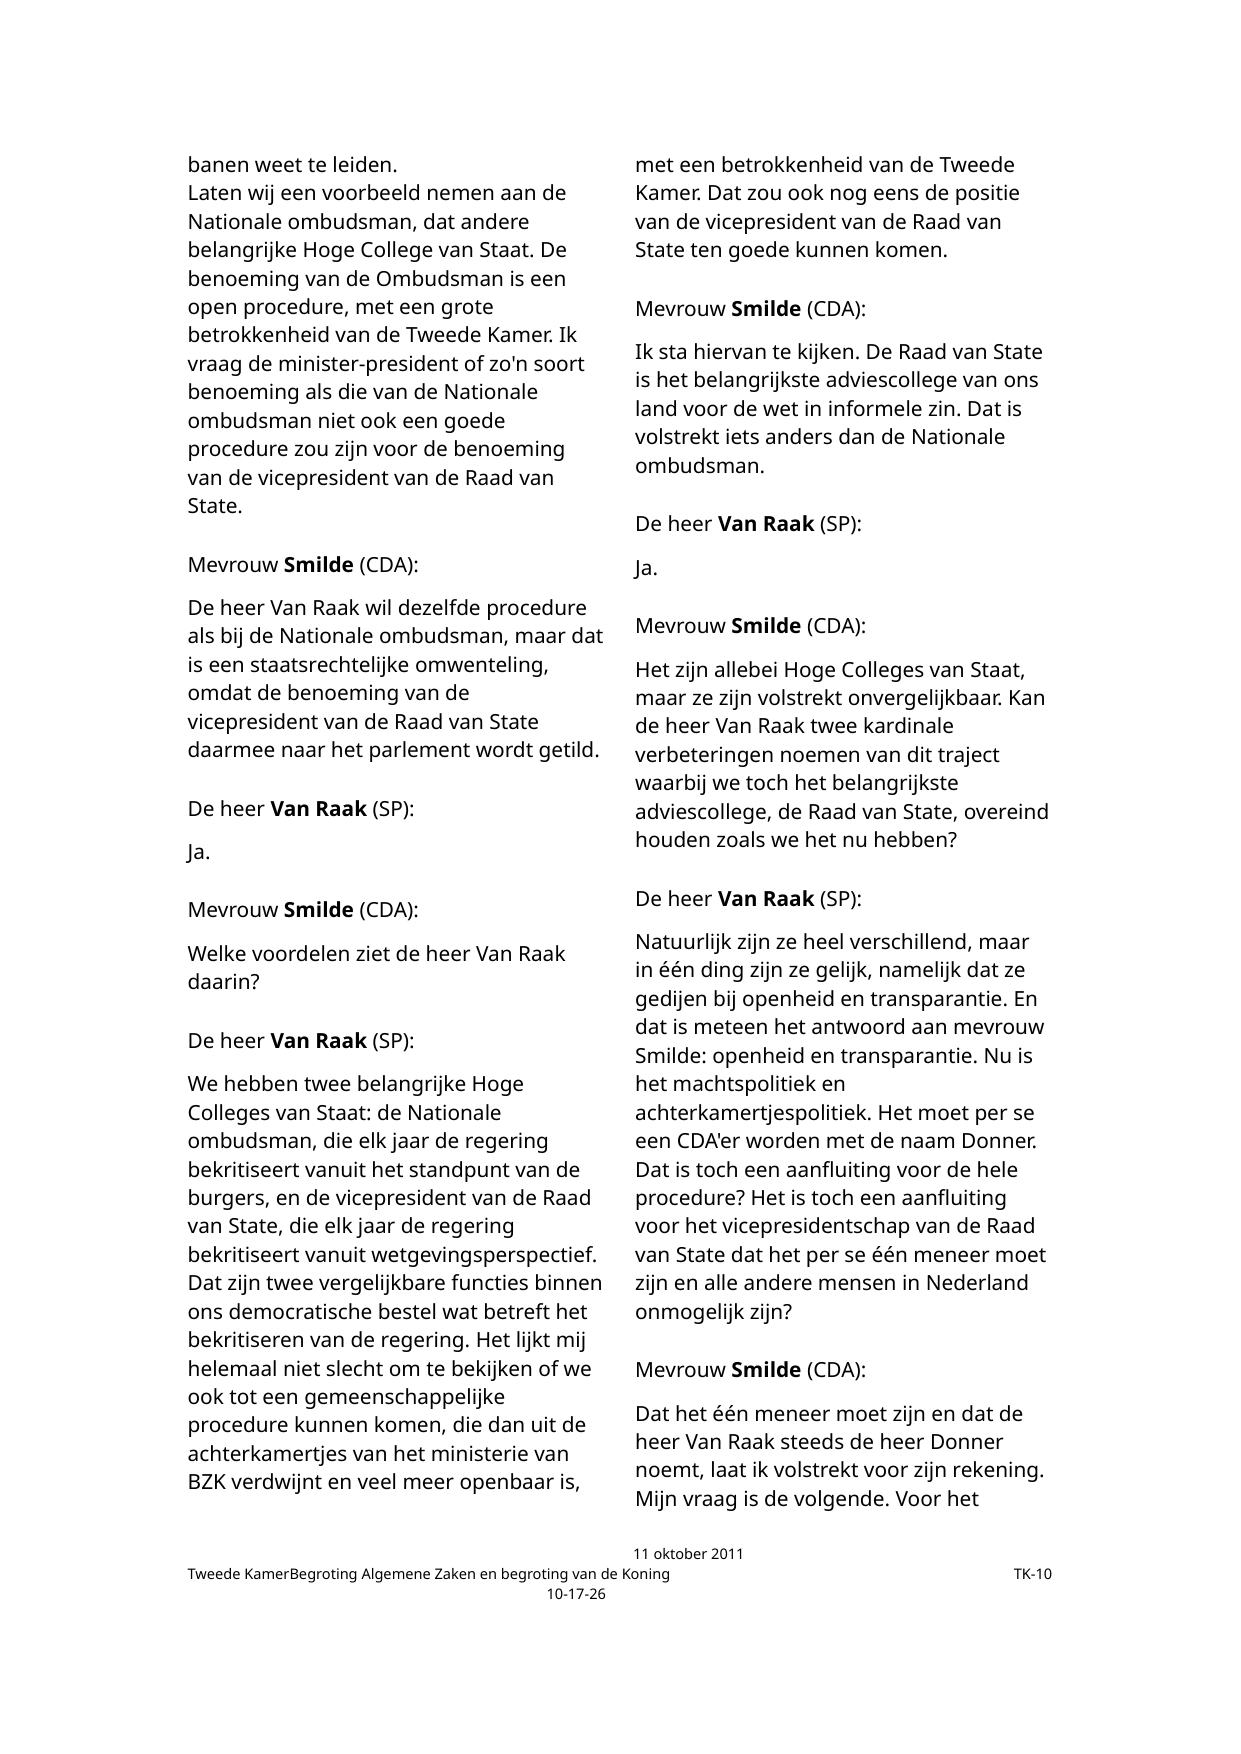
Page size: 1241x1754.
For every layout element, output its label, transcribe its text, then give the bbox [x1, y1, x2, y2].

text Mevrouw Smilde (CDA): [635, 611, 1053, 640]
text Mevrouw Smilde (CDA): [635, 1355, 1053, 1384]
text Dat het één meneer moet zijn en dat de heer Van Raak steeds de heer Donner noemt, laat ik volstrekt voor zijn rekening. Mijn vraag is de volgende. Voor het [635, 1399, 1053, 1512]
text Ja. [635, 553, 1053, 581]
text Ja. [187, 837, 605, 866]
text De heer Van Raak (SP): [187, 1026, 605, 1054]
text banen weet te leiden. [187, 150, 605, 178]
text De heer Van Raak wil dezelfde procedure als bij de Nationale ombudsman, maar dat is een staatsrechtelijke omwenteling, omdat de benoeming van de vicepresident van de Raad van State daarmee naar het parlement wordt getild. [187, 593, 605, 764]
text Laten wij een voorbeeld nemen aan de Nationale ombudsman, dat andere belangrijke Hoge College van Staat. De benoeming van de Ombudsman is een open procedure, met een grote betrokkenheid van de Tweede Kamer. Ik vraag de minister-president of zo'n soort benoeming als die van de Nationale ombudsman niet ook een goede procedure zou zijn voor de benoeming van de vicepresident van de Raad van State. [187, 178, 605, 520]
text Natuurlijk zijn ze heel verschillend, maar in één ding zijn ze gelijk, namelijk dat ze gedijen bij openheid en transparantie. En dat is meteen het antwoord aan mevrouw Smilde: openheid en transparantie. Nu is het machtspolitiek en achterkamertjespolitiek. Het moet per se een CDA'er worden met de naam Donner. Dat is toch een aanfluiting voor de hele procedure? Het is toch een aanfluiting voor het vicepresidentschap van de Raad van State dat het per se één meneer moet zijn en alle andere mensen in Nederland onmogelijk zijn? [635, 927, 1053, 1325]
text De heer Van Raak (SP): [635, 509, 1053, 538]
text Mevrouw Smilde (CDA): [635, 294, 1053, 322]
text Mevrouw Smilde (CDA): [187, 896, 605, 924]
text Welke voordelen ziet de heer Van Raak daarin? [187, 939, 605, 996]
text Mevrouw Smilde (CDA): [187, 550, 605, 578]
text Ik sta hiervan te kijken. De Raad van State is het belangrijkste adviescollege van ons land voor de wet in informele zin. Dat is volstrekt iets anders dan de Nationale ombudsman. [635, 337, 1053, 479]
text Het zijn allebei Hoge Colleges van Staat, maar ze zijn volstrekt onvergelijkbaar. Kan de heer Van Raak twee kardinale verbeteringen noemen van dit traject waarbij we toch het belangrijkste adviescollege, de Raad van State, overeind houden zoals we het nu hebben? [635, 655, 1053, 854]
text De heer Van Raak (SP): [635, 884, 1053, 912]
text We hebben twee belangrijke Hoge Colleges van Staat: de Nationale ombudsman, die elk jaar de regering bekritiseert vanuit het standpunt van de burgers, en de vicepresident van de Raad van State, die elk jaar de regering bekritiseert vanuit wetgevingsperspectief. Dat zijn twee vergelijkbare functies binnen ons democratische bestel wat betreft het bekritiseren van de regering. Het lijkt mij helemaal niet slecht om te bekijken of we ook tot een gemeenschappelijke procedure kunnen komen, die dan uit de achterkamertjes van het ministerie van BZK verdwijnt en veel meer openbaar is, [187, 1069, 605, 1496]
text De heer Van Raak (SP): [187, 794, 605, 822]
text met een betrokkenheid van de Tweede Kamer. Dat zou ook nog eens de positie van de vicepresident van de Raad van State ten goede kunnen komen. [635, 150, 1053, 264]
